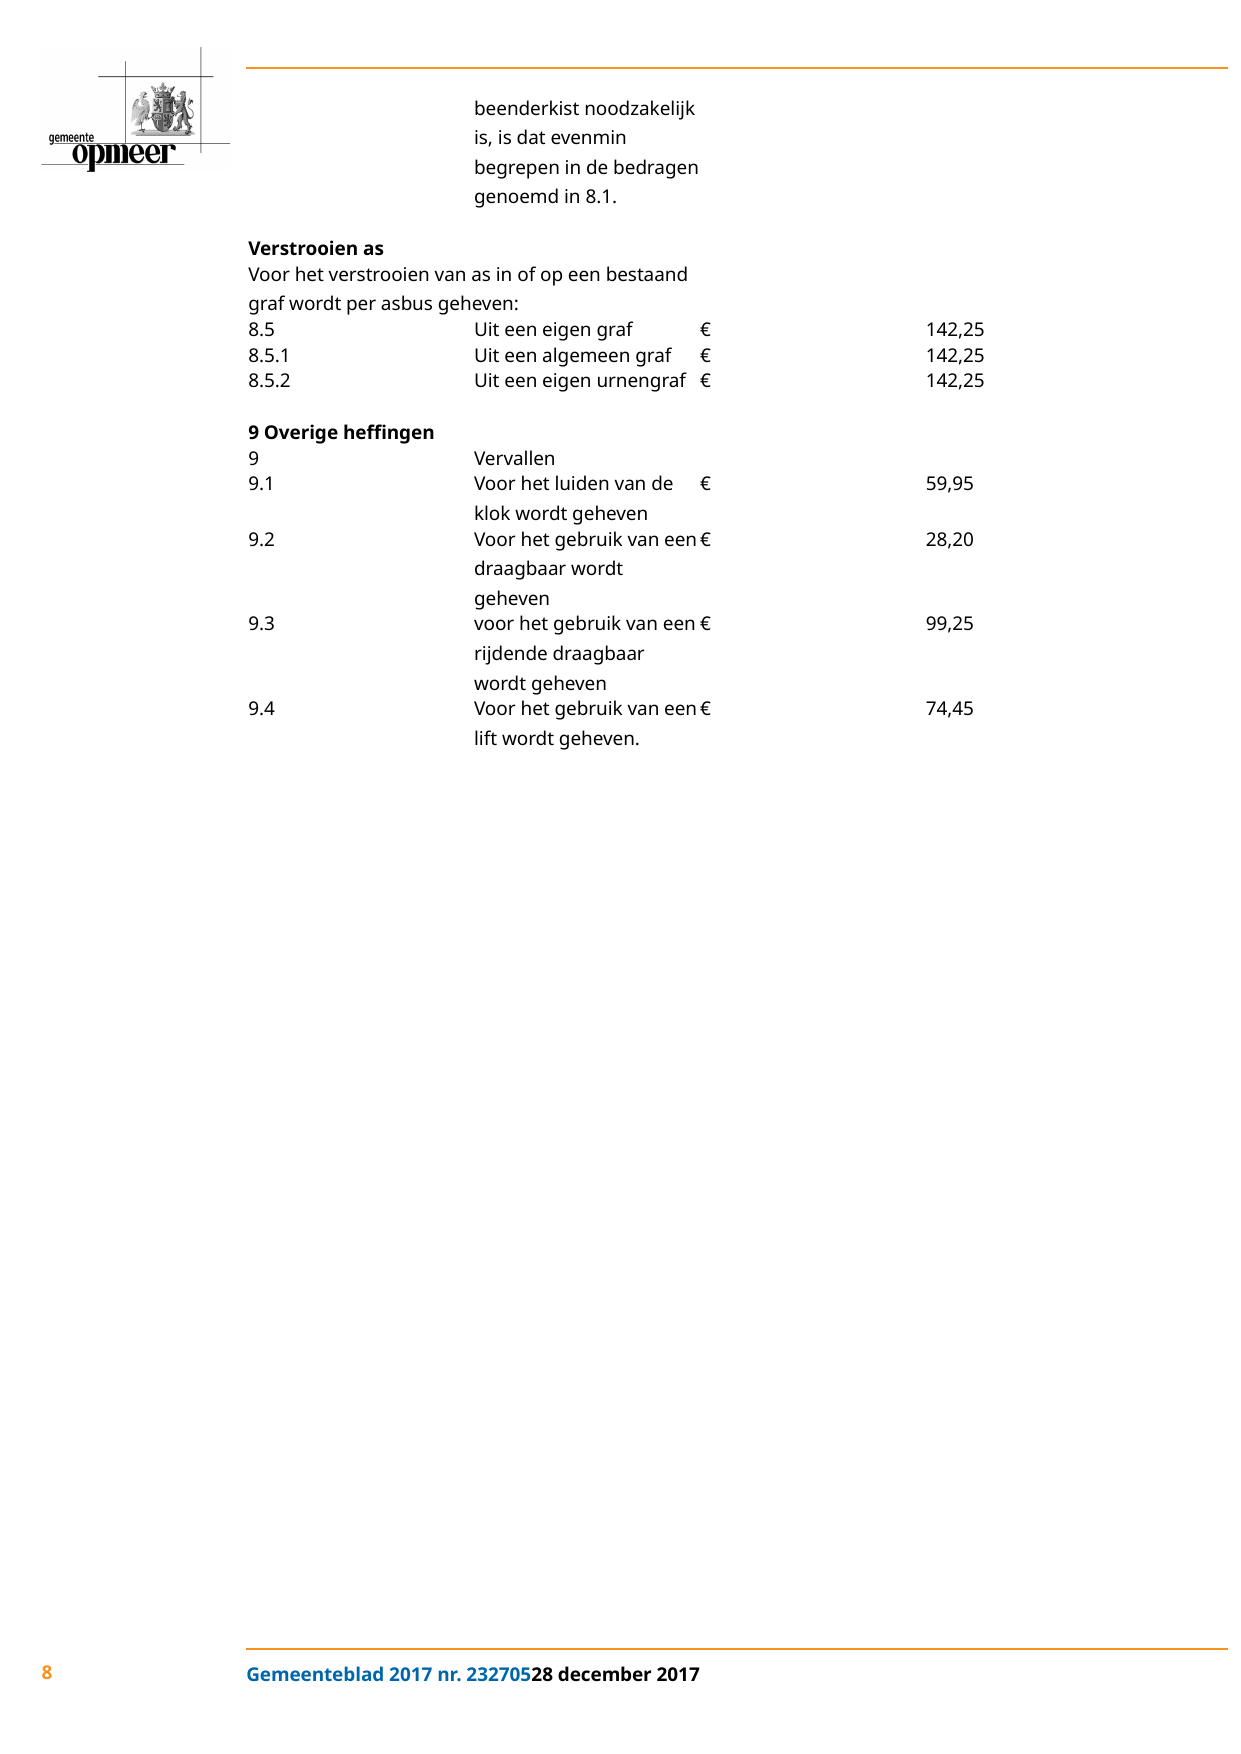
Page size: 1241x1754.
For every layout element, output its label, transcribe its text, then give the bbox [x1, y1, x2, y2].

table_cell voor het gebruik van een rijdende draagbaar wordt geheven [474, 611, 700, 696]
table_cell [248, 209, 474, 235]
table_cell [926, 445, 1152, 470]
table_cell 74,45 [926, 696, 1152, 751]
table_cell 9.4 [248, 696, 474, 751]
table_cell [700, 261, 926, 316]
table_cell Voor het luiden van de klok wordt geheven [474, 470, 700, 526]
table_cell 28,20 [926, 526, 1152, 611]
table_cell 8.5 [248, 316, 474, 342]
table_cell 9 [248, 445, 474, 470]
table_cell 8.5.2 [248, 368, 474, 393]
table_cell [248, 393, 700, 419]
table_cell [700, 95, 926, 209]
table_cell [700, 393, 926, 419]
table_cell 9 Overige heffingen [248, 419, 700, 445]
table_cell [248, 95, 474, 209]
table_cell [700, 445, 926, 470]
table_cell Voor het gebruik van een lift wordt geheven. [474, 696, 700, 751]
table_cell [700, 419, 926, 445]
table_cell 142,25 [926, 342, 1152, 367]
table_cell € [700, 316, 926, 342]
table_cell € [700, 342, 926, 367]
table_cell Vervallen [474, 445, 700, 470]
table_cell Voor het verstrooien van as in of op een bestaand graf wordt per asbus geheven: [248, 261, 700, 316]
table_cell € [700, 696, 926, 751]
table_cell [700, 235, 926, 261]
table_cell € [700, 526, 926, 611]
table_cell 9.2 [248, 526, 474, 611]
table_cell € [700, 470, 926, 526]
table_cell 142,25 [926, 368, 1152, 393]
table_cell 8.5.1 [248, 342, 474, 367]
table_cell Uit een eigen urnengraf [474, 368, 700, 393]
table_cell [926, 95, 1152, 209]
table_cell Uit een eigen graf [474, 316, 700, 342]
table_cell 9.3 [248, 611, 474, 696]
table_cell Voor het gebruik van een draagbaar wordt geheven [474, 526, 700, 611]
table_cell [700, 209, 926, 235]
table_cell 99,25 [926, 611, 1152, 696]
table_cell Verstrooien as [248, 235, 700, 261]
table_cell € [700, 611, 926, 696]
table_cell 9.1 [248, 470, 474, 526]
table_cell [926, 419, 1152, 445]
table_cell [926, 393, 1152, 419]
table_cell [926, 261, 1152, 316]
table_cell 142,25 [926, 316, 1152, 342]
table_cell € [700, 368, 926, 393]
table_cell [474, 209, 700, 235]
table_cell beenderkist noodzakelijk is, is dat evenmin begrepen in de bedragen genoemd in 8.1. [474, 95, 700, 209]
picture [41, 47, 231, 172]
table_cell 59,95 [926, 470, 1152, 526]
table_cell [926, 209, 1152, 235]
table_cell [926, 235, 1152, 261]
table_cell Uit een algemeen graf [474, 342, 700, 367]
